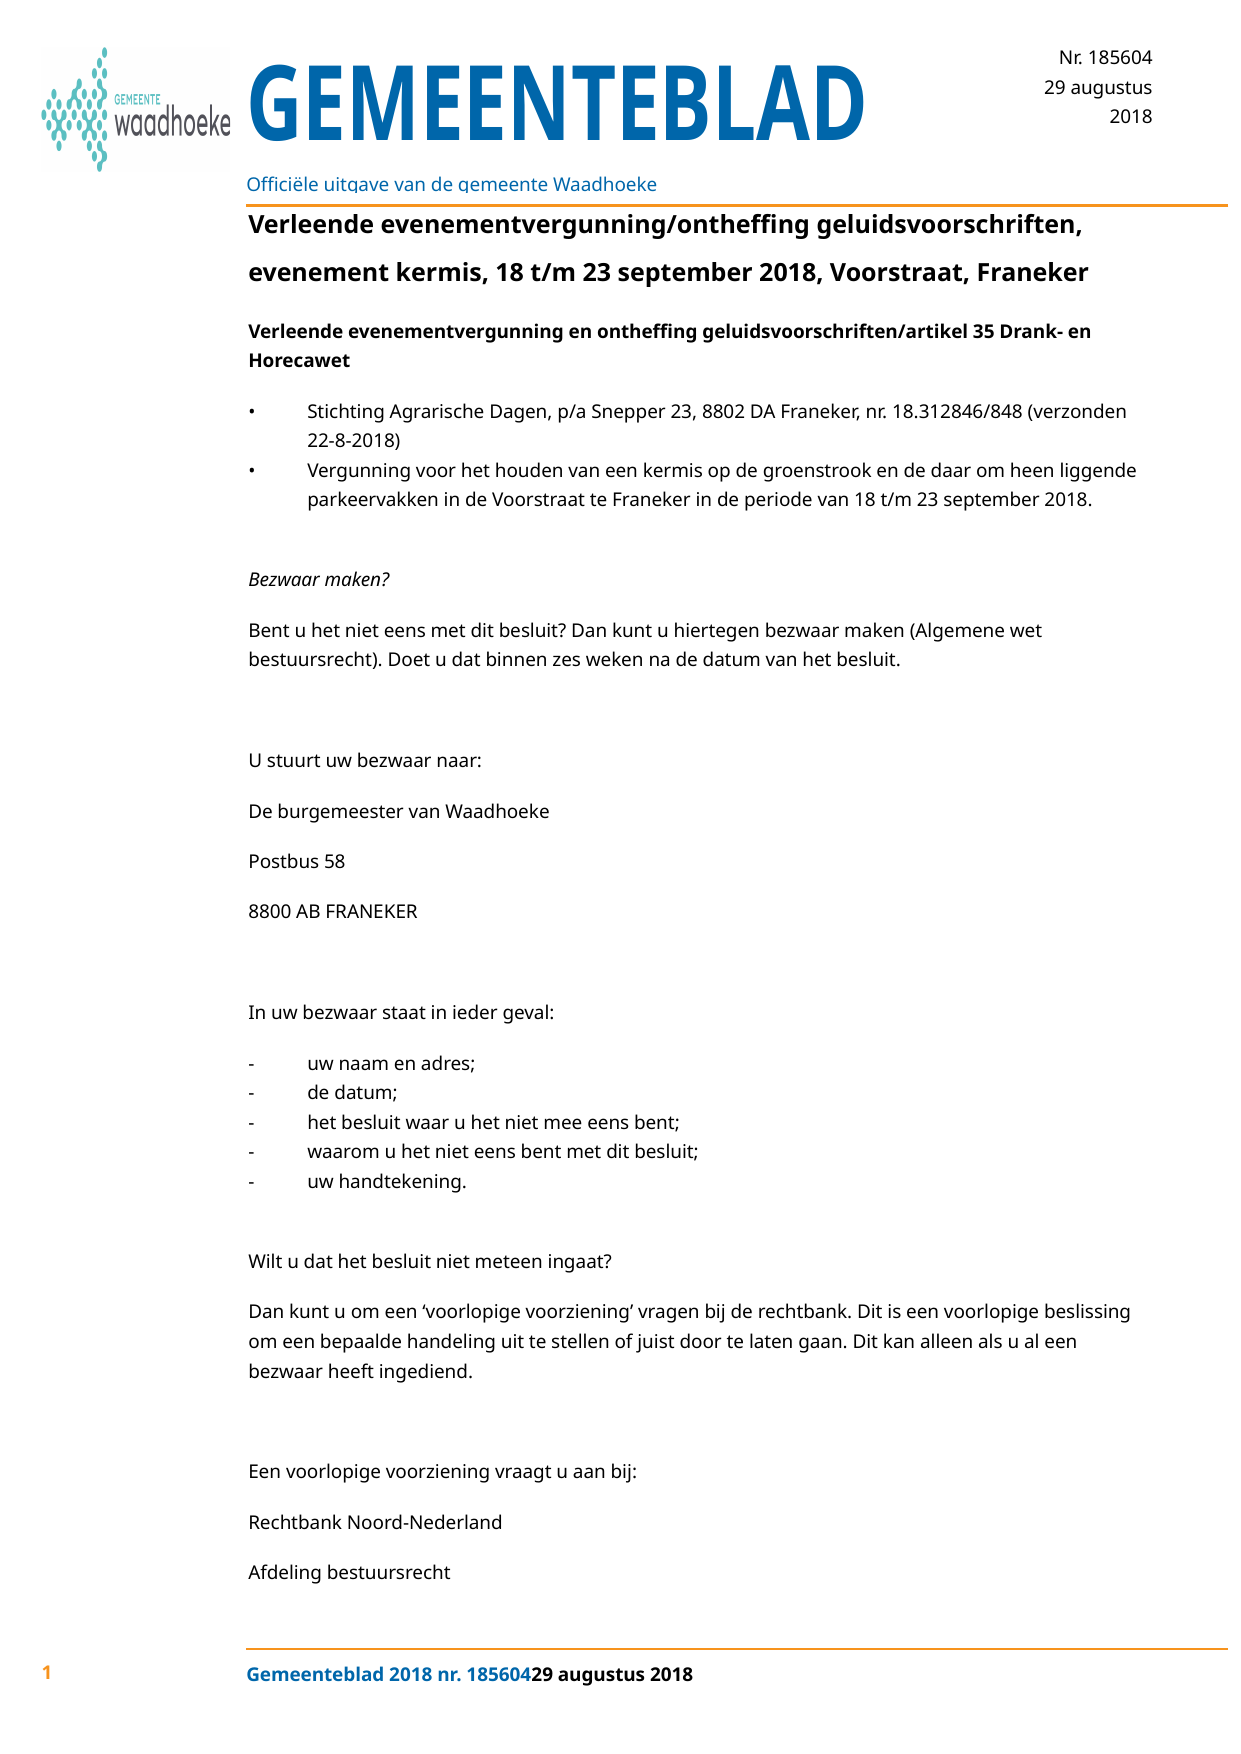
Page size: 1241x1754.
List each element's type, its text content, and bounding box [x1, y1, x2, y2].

text Rechtbank Noord-Nederland [248, 1509, 1152, 1535]
list de datum; [248, 1079, 1152, 1105]
text Een voorlopige voorziening vraagt u aan bij: [248, 1459, 1152, 1484]
text Verleende evenementvergunning en ontheffing geluidsvoorschriften/artikel 35 Drank- en Horecawet [248, 318, 1152, 373]
text In uw bezwaar staat in ieder geval: [248, 999, 1152, 1025]
text De burgemeester van Waadhoeke [248, 798, 1152, 824]
text Wilt u dat het besluit niet meteen ingaat? [248, 1248, 1152, 1274]
text Bent u het niet eens met dit besluit? Dan kunt u hiertegen bezwaar maken (Algemene wet bestuursrecht). Doet u dat binnen zes weken na de datum van het besluit. [248, 617, 1152, 672]
text Dan kunt u om een ‘voorlopige voorziening’ vragen bij de rechtbank. Dit is een voorlopige beslissing om een bepaalde handeling uit te stellen of juist door te laten gaan. Dit kan alleen als u al een bezwaar heeft ingediend. [248, 1299, 1152, 1384]
list Vergunning voor het houden van een kermis op de groenstrook en de daar om heen liggende parkeervakken in de Voorstraat te Franeker in de periode van 18 t/m 23 september 2018. [248, 457, 1152, 512]
list uw naam en adres; [248, 1050, 1152, 1076]
text Bezwaar maken? [248, 567, 1152, 592]
list Stichting Agrarische Dagen, p/a Snepper 23, 8802 DA Franeker, nr. 18.312846/848 (verzonden 22-8-2018) [248, 398, 1152, 453]
list uw handtekening. [248, 1168, 1152, 1194]
text Verleende evenementvergunning/ontheffing geluidsvoorschriften, evenement kermis, 18 t/m 23 september 2018, Voorstraat, Franeker [248, 207, 1152, 288]
picture [41, 47, 231, 172]
text U stuurt uw bezwaar naar: [248, 747, 1152, 773]
text Afdeling bestuursrecht [248, 1559, 1152, 1585]
list het besluit waar u het niet mee eens bent; [248, 1109, 1152, 1135]
text 8800 AB FRANEKER [248, 899, 1152, 924]
text Postbus 58 [248, 848, 1152, 874]
list waarom u het niet eens bent met dit besluit; [248, 1139, 1152, 1164]
